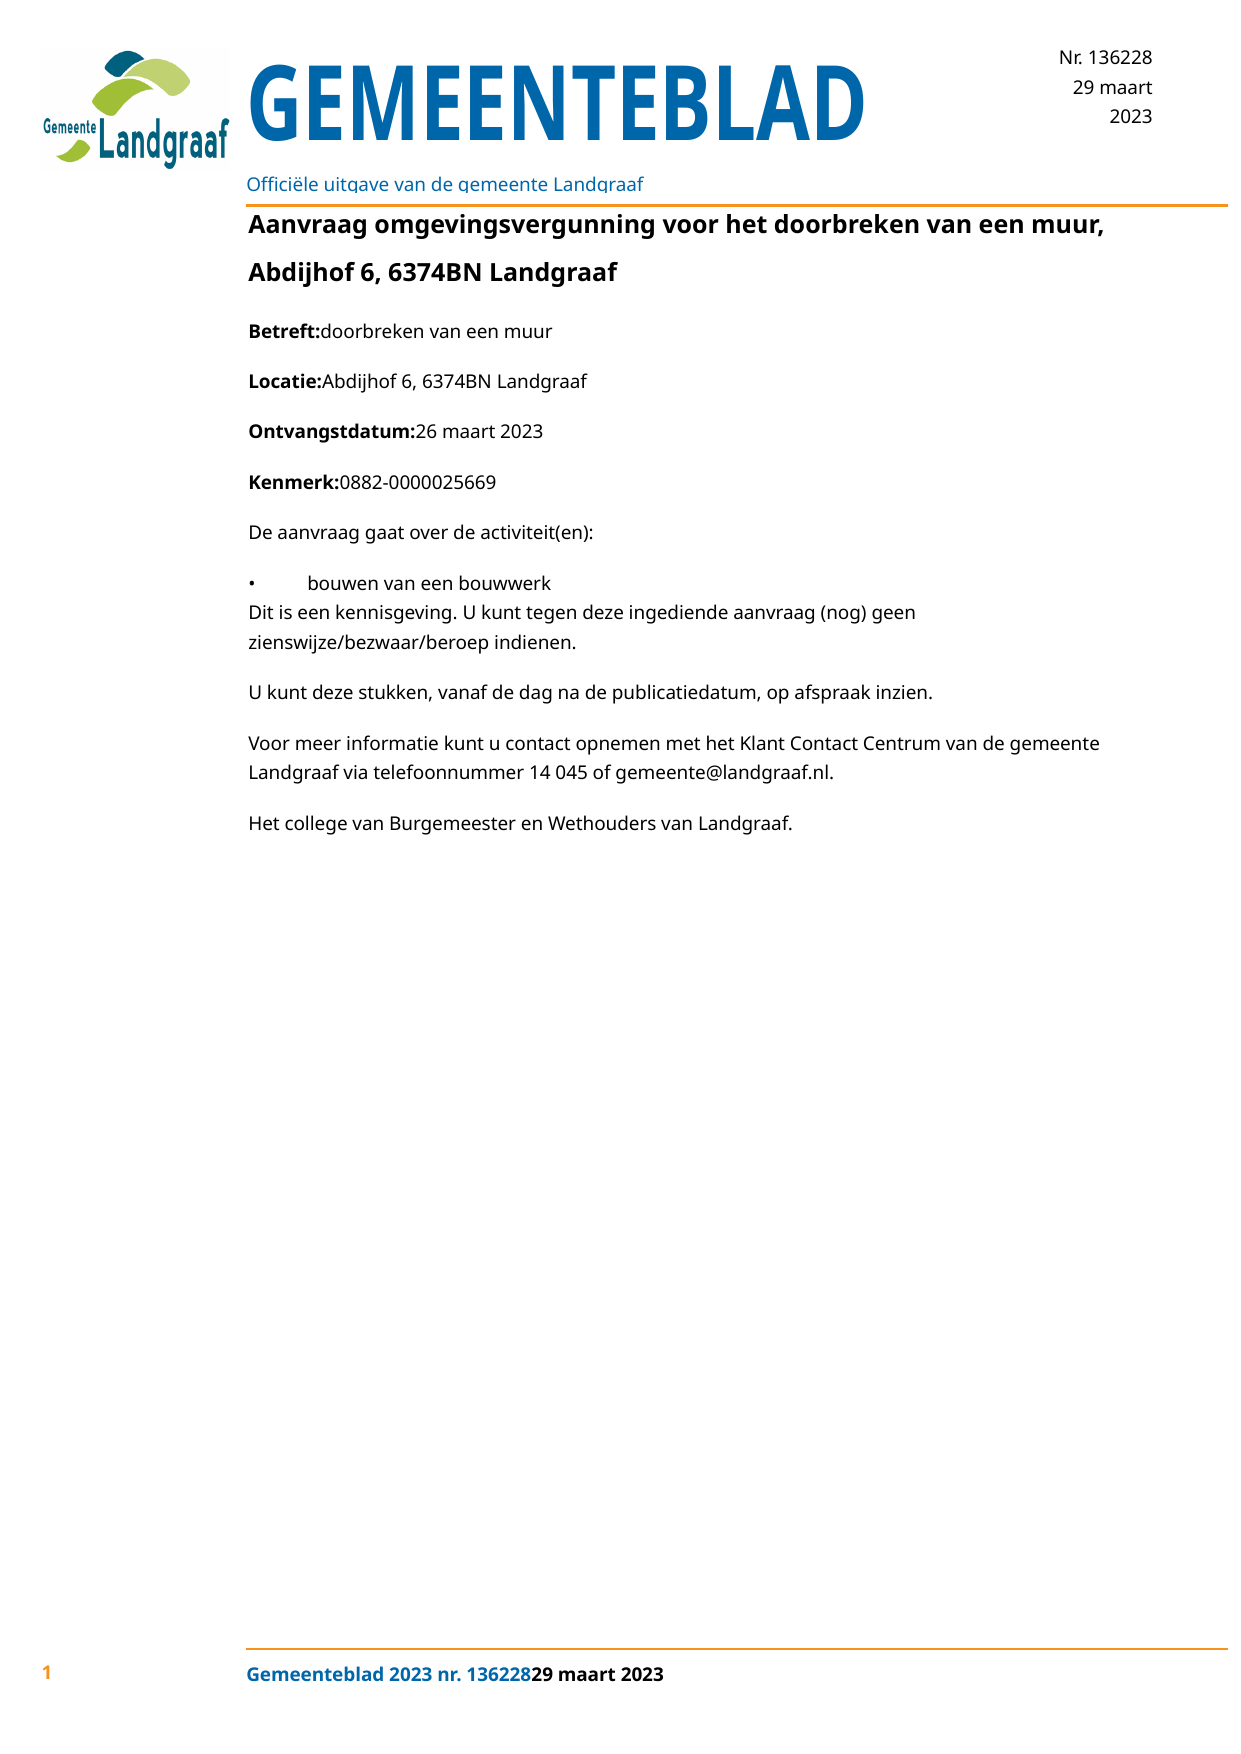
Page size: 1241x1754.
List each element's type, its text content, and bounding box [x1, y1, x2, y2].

list bouwen van een bouwwerk [248, 570, 1152, 596]
picture [41, 47, 231, 172]
text Locatie:Abdijhof 6, 6374BN Landgraaf [248, 368, 1152, 394]
text Ontvangstdatum:26 maart 2023 [248, 419, 1152, 444]
text De aanvraag gaat over de activiteit(en): [248, 519, 1152, 545]
text Betreft:doorbreken van een muur [248, 318, 1152, 344]
text Aanvraag omgevingsvergunning voor het doorbreken van een muur, Abdijhof 6, 6374BN Landgraaf [248, 207, 1152, 288]
text Dit is een kennisgeving. U kunt tegen deze ingediende aanvraag (nog) geen zienswijze/bezwaar/beroep indienen. [248, 599, 1152, 655]
text Het college van Burgemeester en Wethouders van Landgraaf. [248, 810, 1152, 836]
text Voor meer informatie kunt u contact opnemen met het Klant Contact Centrum van de gemeente Landgraaf via telefoonnummer 14 045 of gemeente@landgraaf.nl. [248, 730, 1152, 785]
text Kenmerk:0882-0000025669 [248, 469, 1152, 495]
text U kunt deze stukken, vanaf de dag na de publicatiedatum, op afspraak inzien. [248, 679, 1152, 705]
